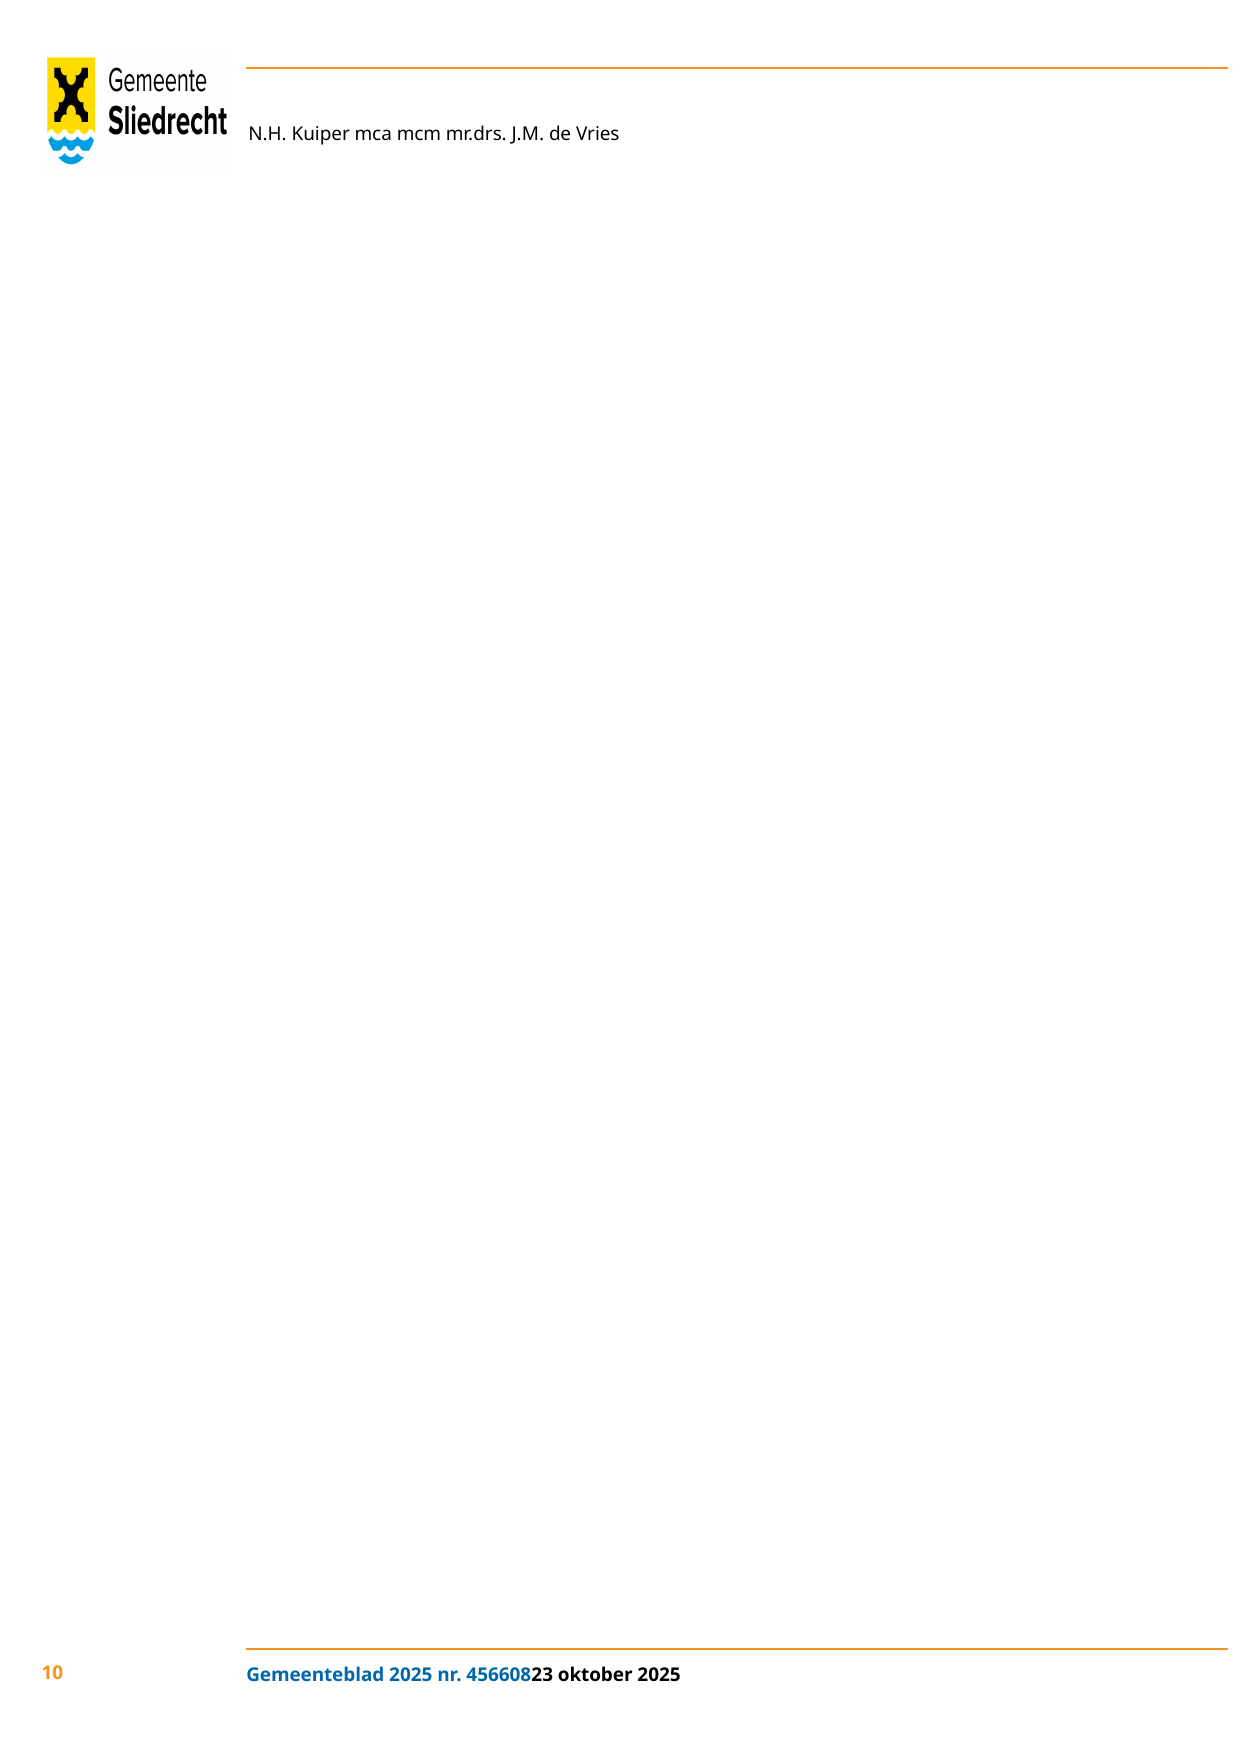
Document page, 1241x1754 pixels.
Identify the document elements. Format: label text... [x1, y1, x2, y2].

picture [41, 47, 231, 172]
text N.H. Kuiper mca mcm mr.drs. J.M. de Vries [248, 121, 1152, 146]
